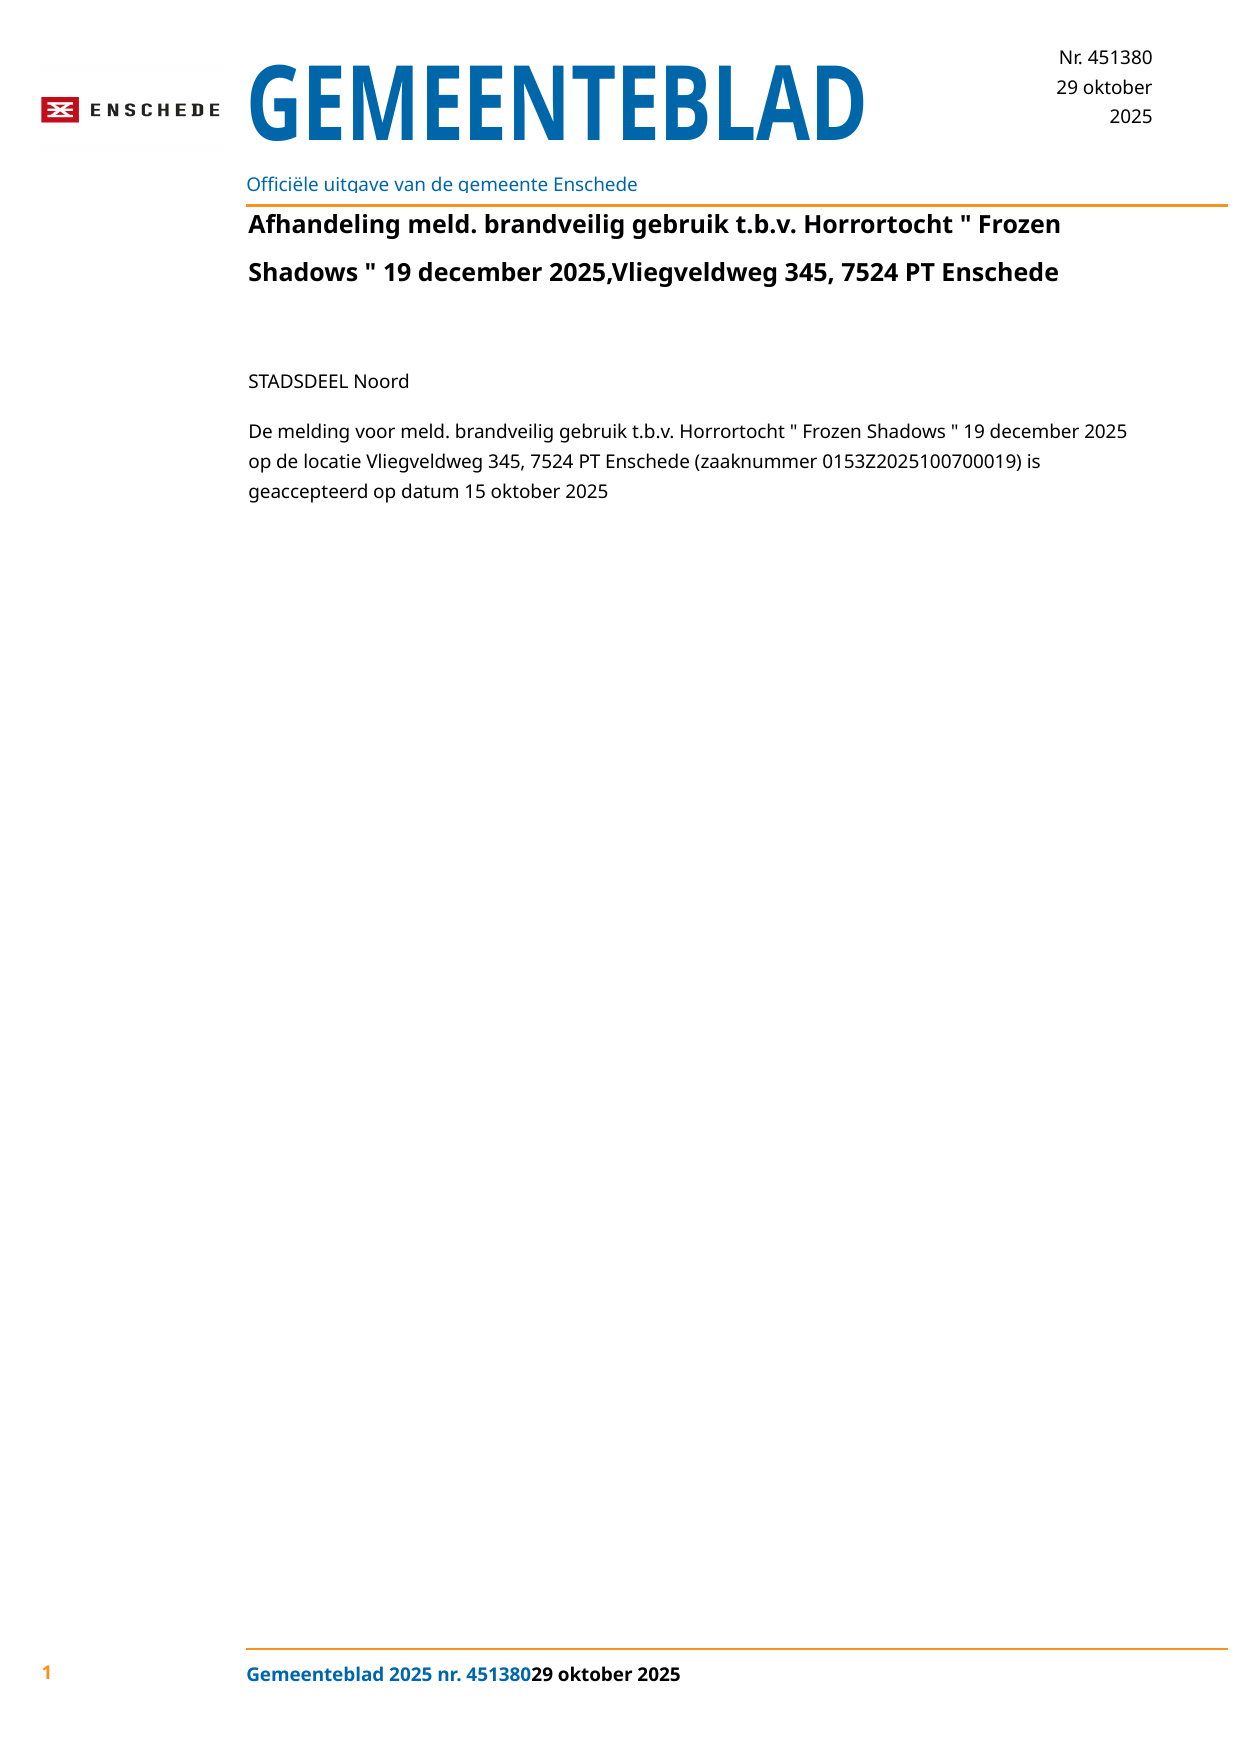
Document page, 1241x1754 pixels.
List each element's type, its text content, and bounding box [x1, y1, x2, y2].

text De melding voor meld. brandveilig gebruik t.b.v. Horrortocht " Frozen Shadows " 19 december 2025 op de locatie Vliegveldweg 345, 7524 PT Enschede (zaaknummer 0153Z2025100700019) is geaccepteerd op datum 15 oktober 2025 [248, 419, 1152, 504]
text STADSDEEL Noord [248, 368, 1152, 394]
text Afhandeling meld. brandveilig gebruik t.b.v. Horrortocht " Frozen Shadows " 19 december 2025,Vliegveldweg 345, 7524 PT Enschede [248, 207, 1152, 288]
picture [41, 47, 231, 172]
